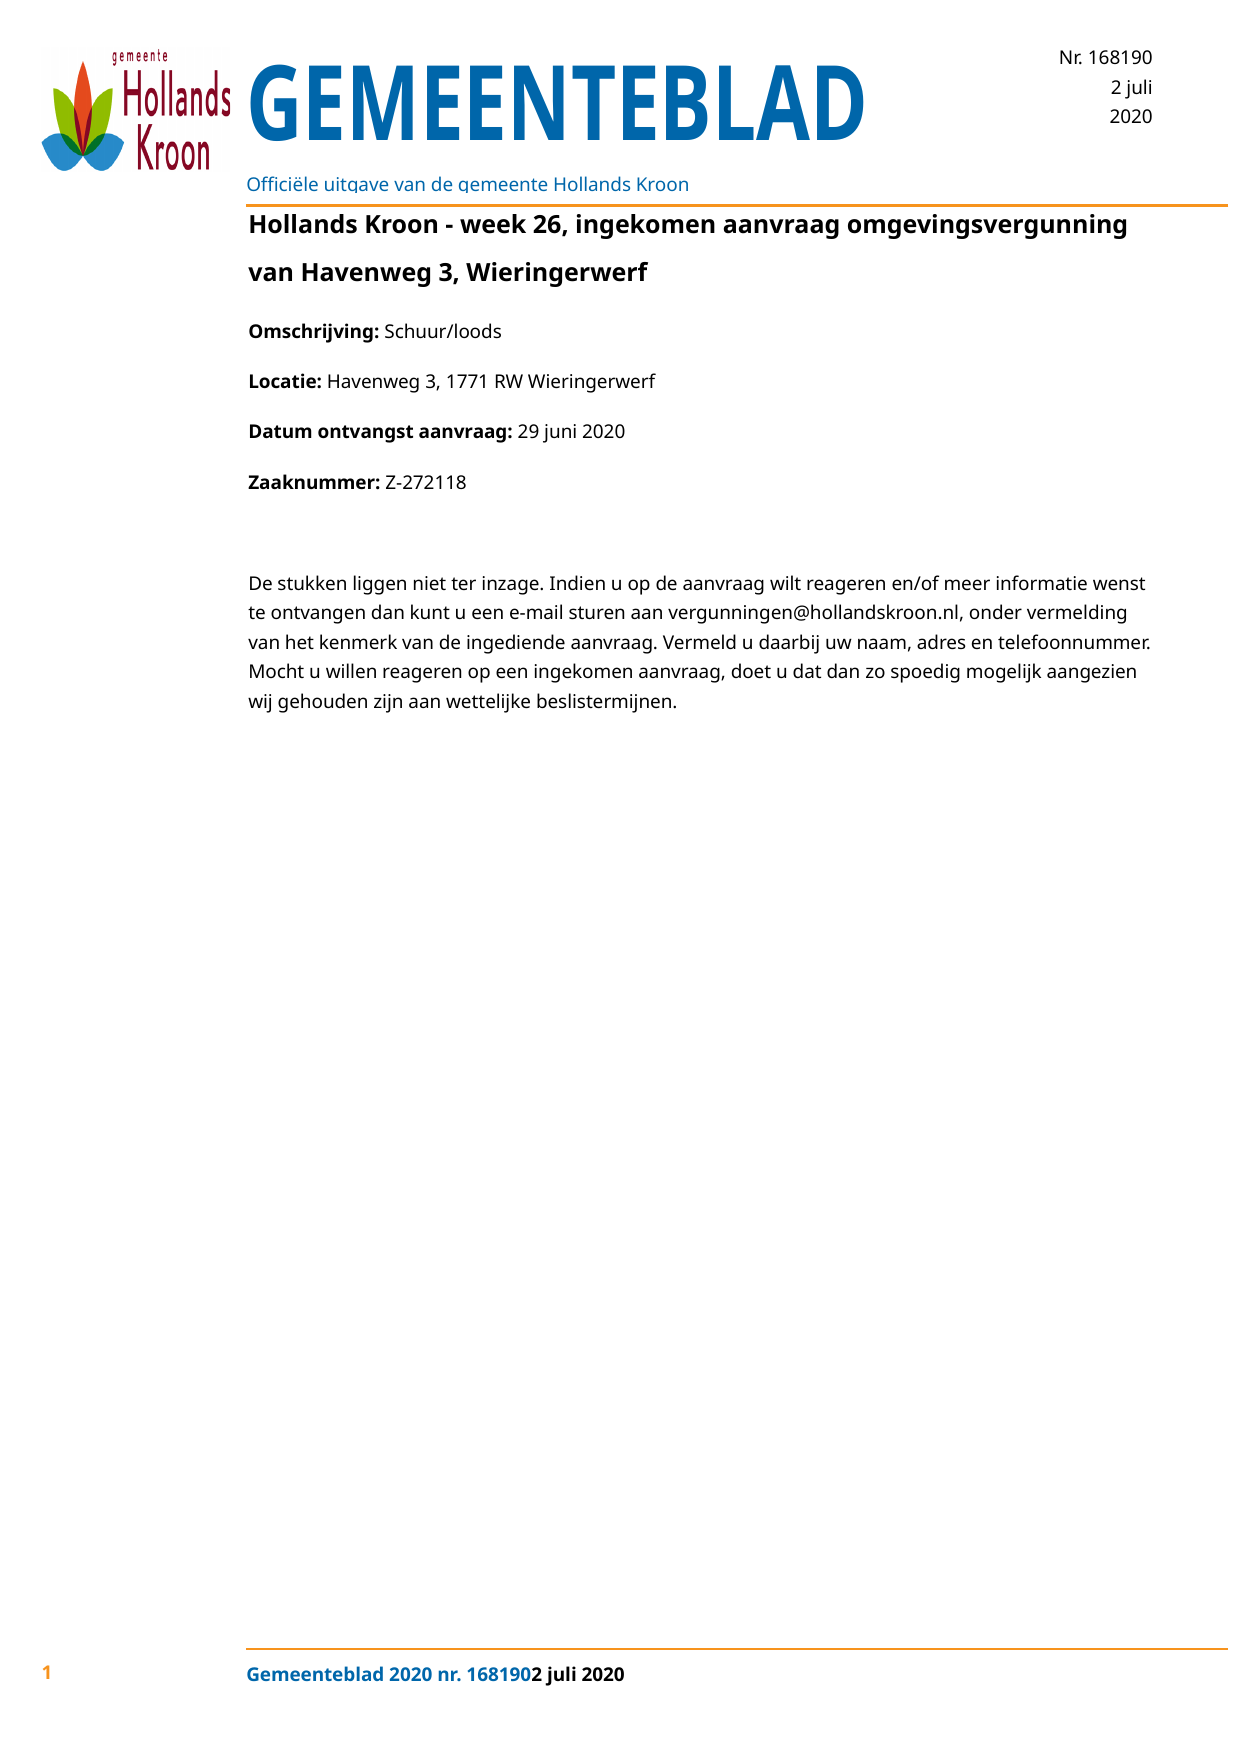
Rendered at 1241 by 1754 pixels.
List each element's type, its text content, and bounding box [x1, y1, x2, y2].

text Hollands Kroon - week 26, ingekomen aanvraag omgevingsvergunning van Havenweg 3, Wieringerwerf [248, 207, 1152, 288]
text Locatie: Havenweg 3, 1771 RW Wieringerwerf [248, 368, 1152, 394]
picture [41, 47, 231, 172]
text Omschrijving: Schuur/loods [248, 318, 1152, 344]
text Zaaknummer: Z-272118 [248, 469, 1152, 495]
text Datum ontvangst aanvraag: 29 juni 2020 [248, 419, 1152, 444]
text De stukken liggen niet ter inzage. Indien u op de aanvraag wilt reageren en/of meer informatie wenst te ontvangen dan kunt u een e-mail sturen aan vergunningen@hollandskroon.nl, onder vermelding van het kenmerk van de ingediende aanvraag. Vermeld u daarbij uw naam, adres en telefoonnummer. Mocht u willen reageren op een ingekomen aanvraag, doet u dat dan zo spoedig mogelijk aangezien wij gehouden zijn aan wettelijke beslistermijnen. [248, 570, 1152, 714]
